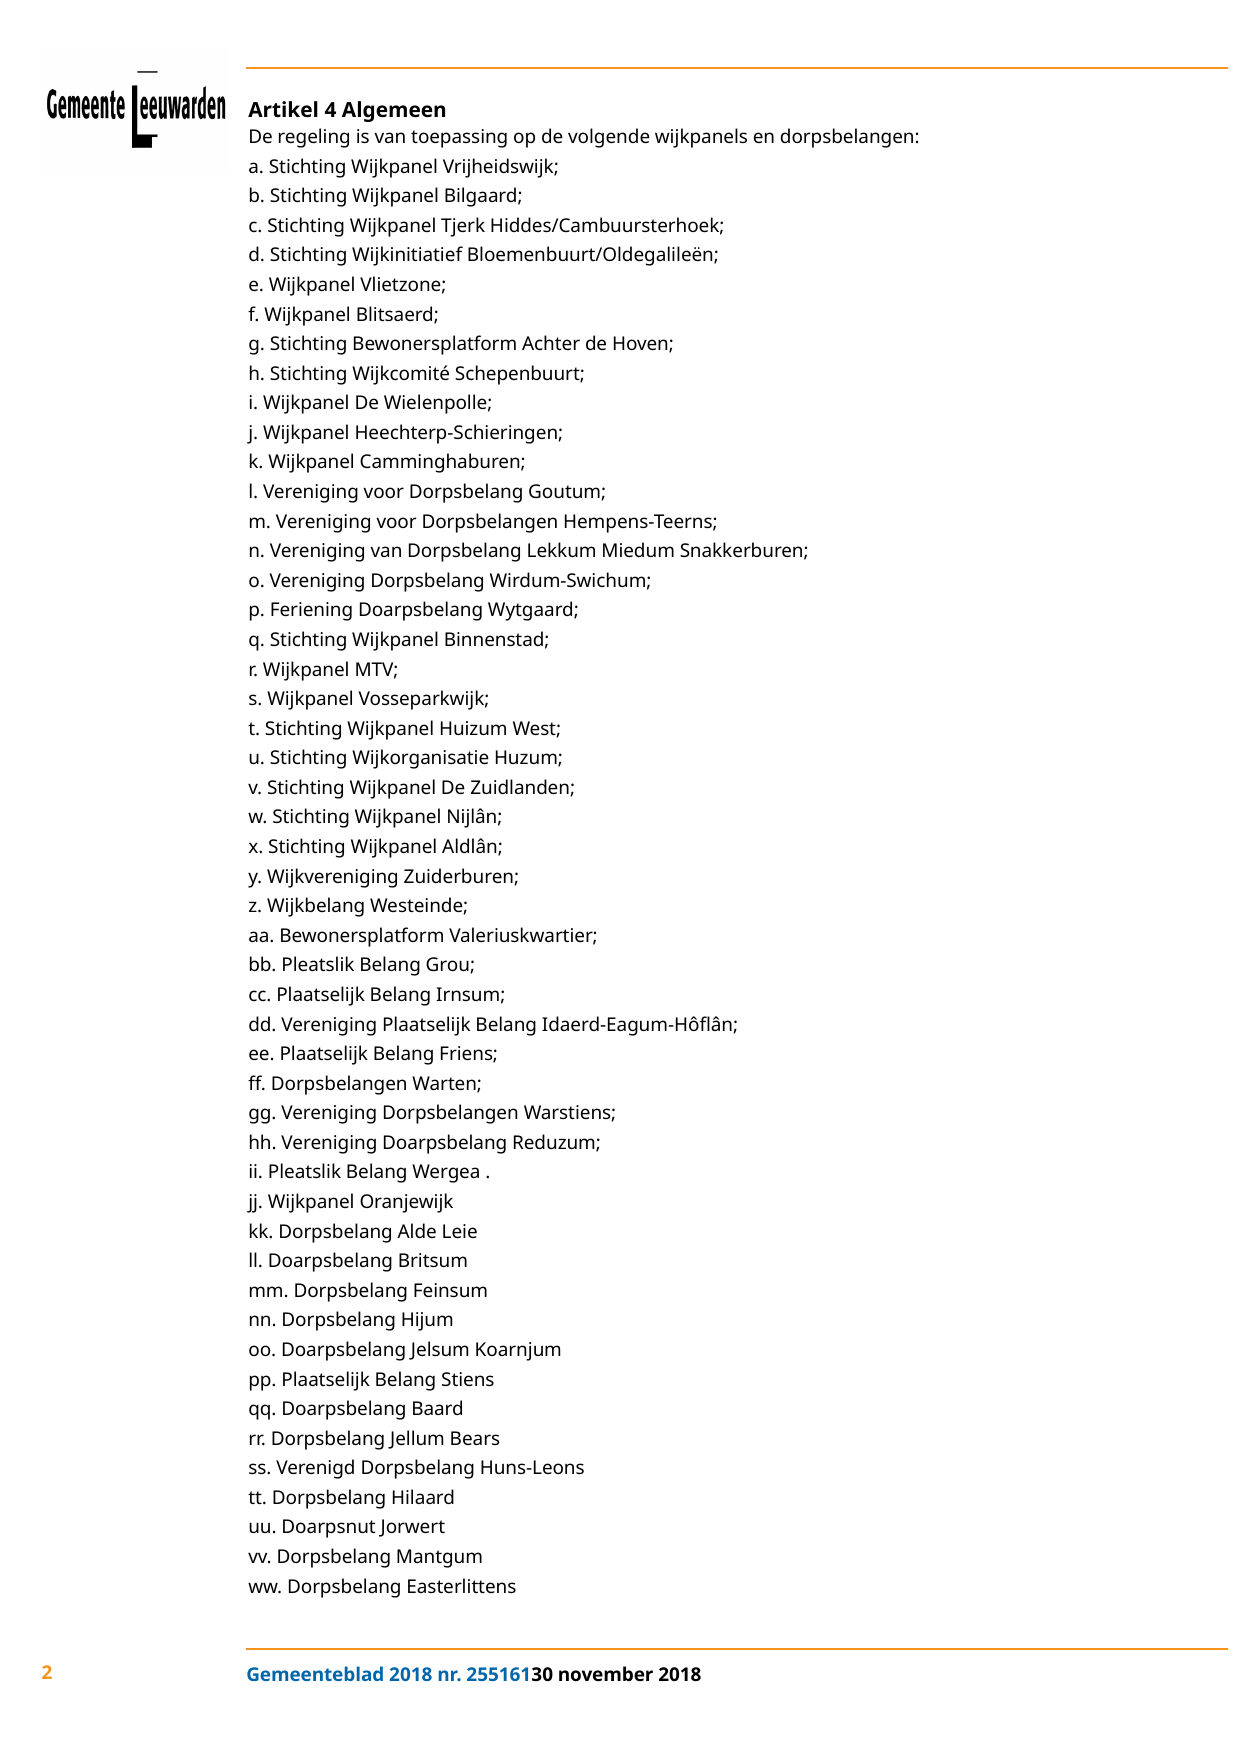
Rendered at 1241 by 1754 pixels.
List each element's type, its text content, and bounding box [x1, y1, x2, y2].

text e. Wijkpanel Vlietzone; [248, 271, 1152, 297]
text ss. Verenigd Dorpsbelang Huns-Leons [248, 1454, 1152, 1480]
text r. Wijkpanel MTV; [248, 656, 1152, 681]
text t. Stichting Wijkpanel Huizum West; [248, 715, 1152, 741]
text h. Stichting Wijkcomité Schepenbuurt; [248, 360, 1152, 386]
text l. Vereniging voor Dorpsbelang Goutum; [248, 478, 1152, 504]
text u. Stichting Wijkorganisatie Huzum; [248, 744, 1152, 770]
text oo. Doarpsbelang Jelsum Koarnjum [248, 1336, 1152, 1362]
text w. Stichting Wijkpanel Nijlân; [248, 804, 1152, 829]
text hh. Vereniging Doarpsbelang Reduzum; [248, 1129, 1152, 1155]
text d. Stichting Wijkinitiatief Bloemenbuurt/Oldegalileën; [248, 242, 1152, 267]
text pp. Plaatselijk Belang Stiens [248, 1366, 1152, 1391]
text o. Vereniging Dorpsbelang Wirdum-Swichum; [248, 567, 1152, 593]
text z. Wijkbelang Westeinde; [248, 892, 1152, 918]
text ee. Plaatselijk Belang Friens; [248, 1040, 1152, 1066]
text rr. Dorpsbelang Jellum Bears [248, 1425, 1152, 1451]
picture [41, 47, 231, 172]
text p. Feriening Doarpsbelang Wytgaard; [248, 597, 1152, 622]
text f. Wijkpanel Blitsaerd; [248, 301, 1152, 326]
text k. Wijkpanel Camminghaburen; [248, 449, 1152, 474]
text dd. Vereniging Plaatselijk Belang Idaerd-Eagum-Hôflân; [248, 1011, 1152, 1036]
text ff. Dorpsbelangen Warten; [248, 1070, 1152, 1096]
text b. Stichting Wijkpanel Bilgaard; [248, 182, 1152, 208]
text j. Wijkpanel Heechterp-Schieringen; [248, 419, 1152, 445]
text bb. Pleatslik Belang Grou; [248, 952, 1152, 977]
text tt. Dorpsbelang Hilaard [248, 1484, 1152, 1510]
text qq. Doarpsbelang Baard [248, 1395, 1152, 1421]
text ii. Pleatslik Belang Wergea . [248, 1159, 1152, 1184]
text De regeling is van toepassing op de volgende wijkpanels en dorpsbelangen: [248, 123, 1152, 149]
text jj. Wijkpanel Oranjewijk [248, 1188, 1152, 1214]
text cc. Plaatselijk Belang Irnsum; [248, 981, 1152, 1007]
text nn. Dorpsbelang Hijum [248, 1307, 1152, 1332]
text ww. Dorpsbelang Easterlittens [248, 1573, 1152, 1598]
text q. Stichting Wijkpanel Binnenstad; [248, 626, 1152, 652]
text g. Stichting Bewonersplatform Achter de Hoven; [248, 330, 1152, 356]
text n. Vereniging van Dorpsbelang Lekkum Miedum Snakkerburen; [248, 537, 1152, 563]
text a. Stichting Wijkpanel Vrijheidswijk; [248, 153, 1152, 178]
text ll. Doarpsbelang Britsum [248, 1247, 1152, 1273]
text Artikel 4 Algemeen [248, 95, 1152, 123]
text m. Vereniging voor Dorpsbelangen Hempens-Teerns; [248, 508, 1152, 533]
text kk. Dorpsbelang Alde Leie [248, 1218, 1152, 1243]
text v. Stichting Wijkpanel De Zuidlanden; [248, 774, 1152, 800]
text s. Wijkpanel Vosseparkwijk; [248, 685, 1152, 711]
text c. Stichting Wijkpanel Tjerk Hiddes/Cambuursterhoek; [248, 212, 1152, 238]
text x. Stichting Wijkpanel Aldlân; [248, 833, 1152, 859]
text gg. Vereniging Dorpsbelangen Warstiens; [248, 1099, 1152, 1125]
text vv. Dorpsbelang Mantgum [248, 1543, 1152, 1569]
text i. Wijkpanel De Wielenpolle; [248, 389, 1152, 415]
text uu. Doarpsnut Jorwert [248, 1514, 1152, 1539]
text mm. Dorpsbelang Feinsum [248, 1277, 1152, 1303]
text y. Wijkvereniging Zuiderburen; [248, 863, 1152, 888]
text aa. Bewonersplatform Valeriuskwartier; [248, 922, 1152, 948]
